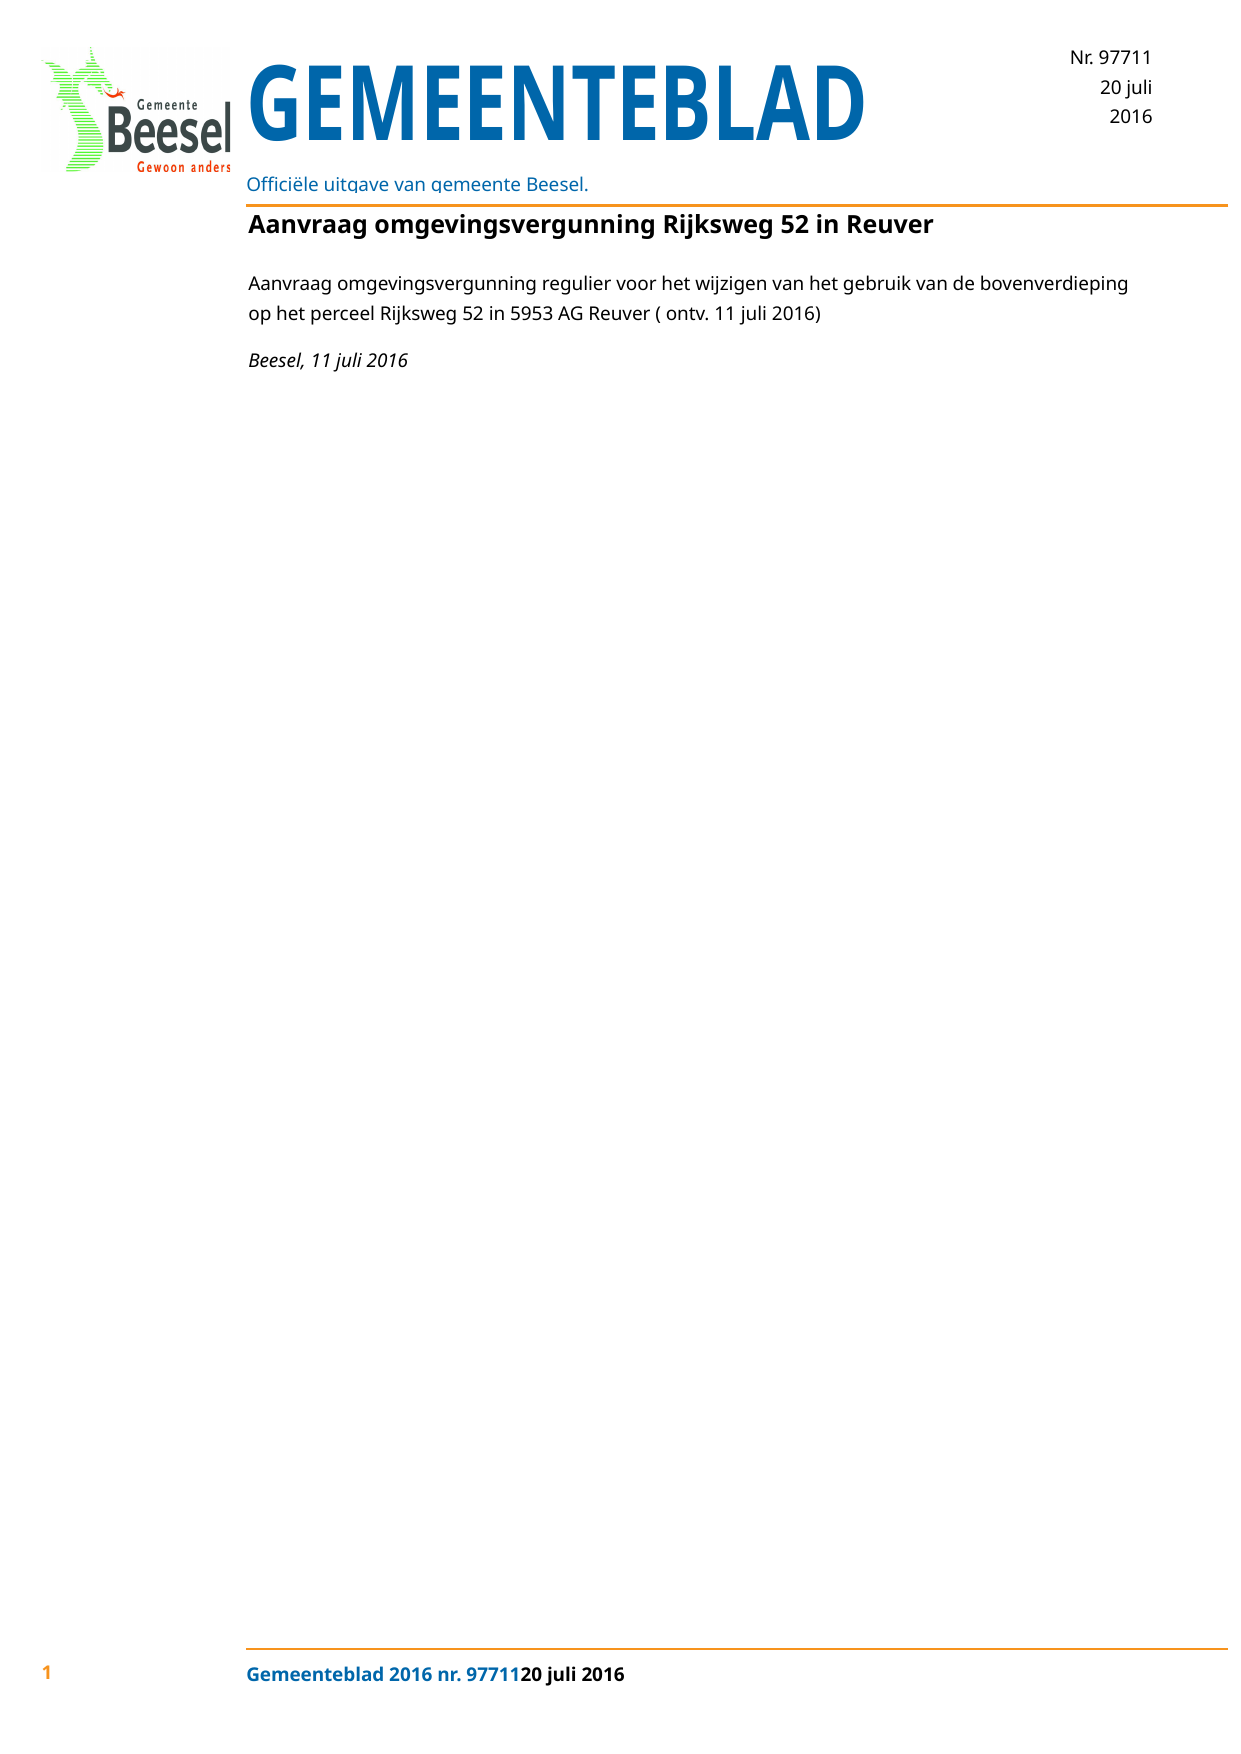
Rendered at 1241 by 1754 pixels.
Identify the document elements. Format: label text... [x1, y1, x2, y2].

text Beesel, 11 juli 2016 [248, 348, 1152, 373]
picture [41, 47, 231, 172]
text Aanvraag omgevingsvergunning regulier voor het wijzigen van het gebruik van de bovenverdieping op het perceel Rijksweg 52 in 5953 AG Reuver ( ontv. 11 juli 2016) [248, 270, 1152, 326]
text Aanvraag omgevingsvergunning Rijksweg 52 in Reuver [248, 207, 1152, 241]
